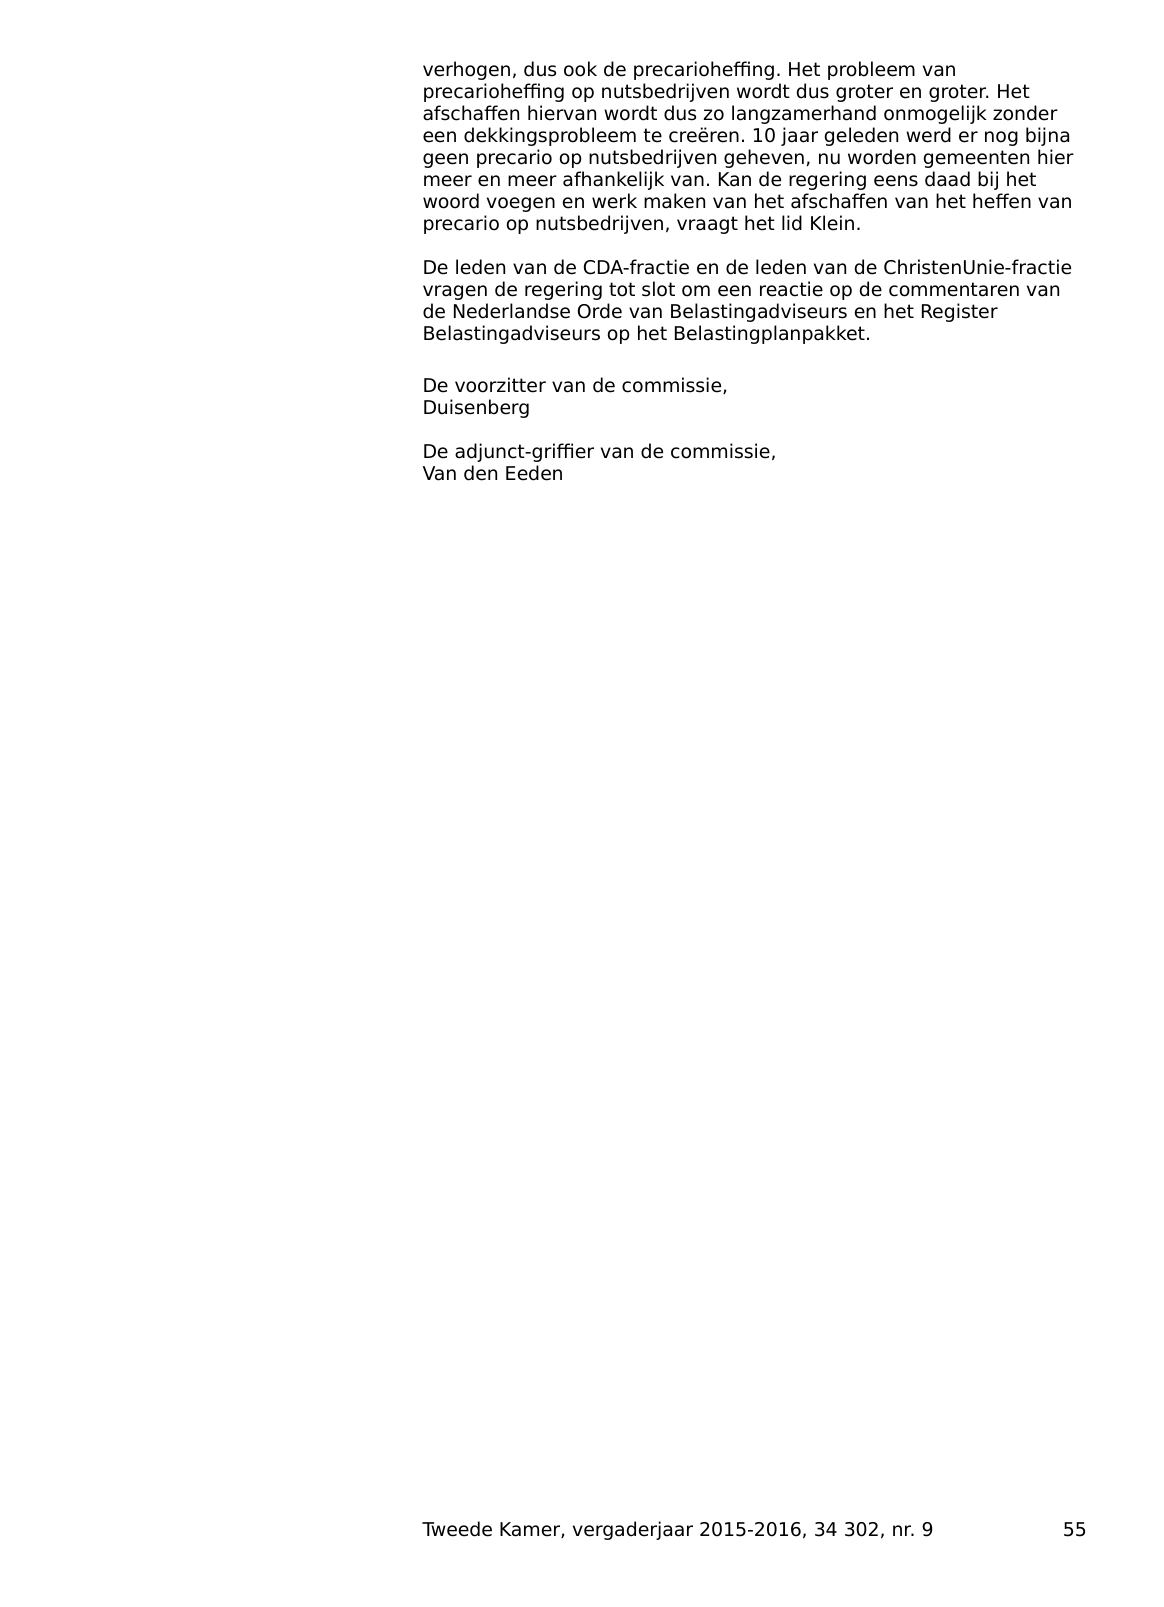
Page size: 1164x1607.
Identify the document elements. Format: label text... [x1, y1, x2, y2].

text De voorzitter van de commissie, Duisenberg [422, 375, 1087, 419]
text De leden van de CDA-fractie en de leden van de ChristenUnie-fractie vragen de regering tot slot om een reactie op de commentaren van de Nederlandse Orde van Belastingadviseurs en het Register Belastingadviseurs op het Belastingplanpakket. [422, 257, 1087, 345]
text verhogen, dus ook de precarioheffing. Het probleem van precarioheffing op nutsbedrijven wordt dus groter en groter. Het afschaffen hiervan wordt dus zo langzamerhand onmogelijk zonder een dekkingsprobleem te creëren. 10 jaar geleden werd er nog bijna geen precario op nutsbedrijven geheven, nu worden gemeenten hier meer en meer afhankelijk van. Kan de regering eens daad bij het woord voegen en werk maken van het afschaffen van het heffen van precario op nutsbedrijven, vraagt het lid Klein. [422, 59, 1087, 235]
text De adjunct-griffier van de commissie, Van den Eeden [422, 441, 1087, 485]
